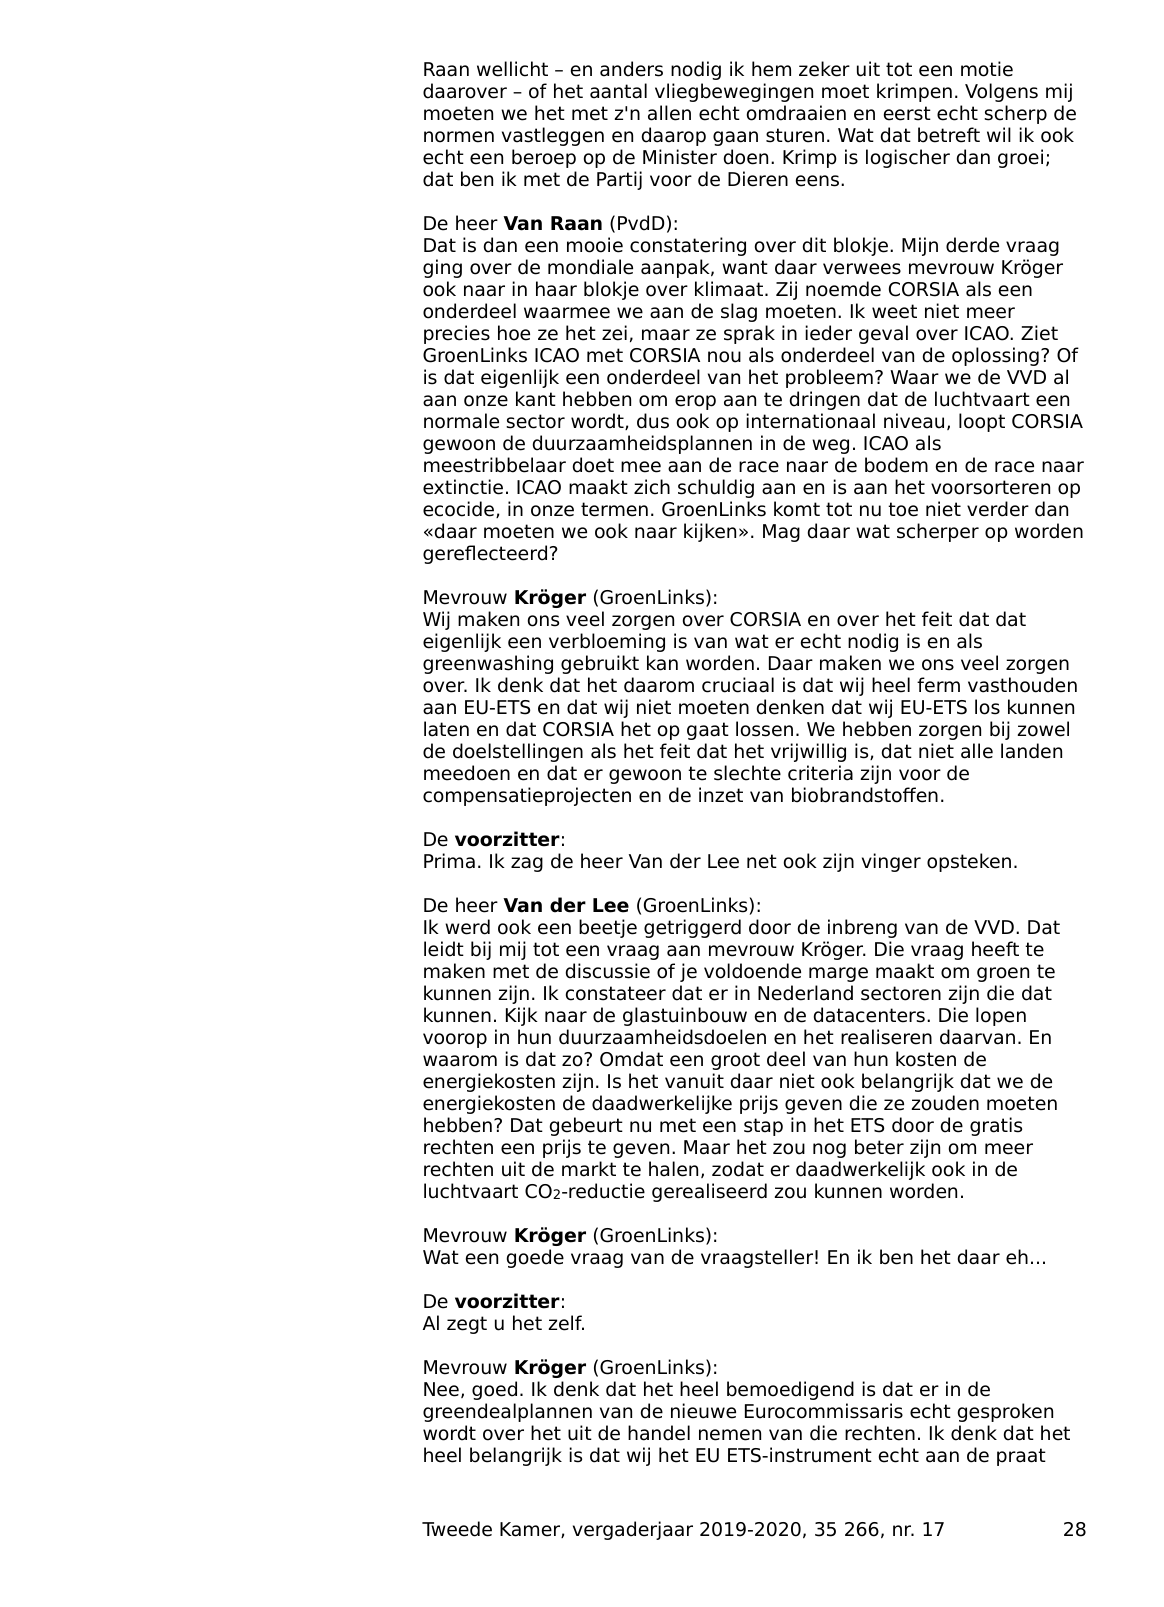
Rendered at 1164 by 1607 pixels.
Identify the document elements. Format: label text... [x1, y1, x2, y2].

text Ik werd ook een beetje getriggerd door de inbreng van de VVD. Dat leidt bij mij tot een vraag aan mevrouw Kröger. Die vraag heeft te maken met de discussie of je voldoende marge maakt om groen te kunnen zijn. Ik constateer dat er in Nederland sectoren zijn die dat kunnen. Kijk naar de glastuinbouw en de datacenters. Die lopen voorop in hun duurzaamheidsdoelen en het realiseren daarvan. En waarom is dat zo? Omdat een groot deel van hun kosten de energiekosten zijn. Is het vanuit daar niet ook belangrijk dat we de energiekosten de daadwerkelijke prijs geven die ze zouden moeten hebben? Dat gebeurt nu met een stap in het ETS door de gratis rechten een prijs te geven. Maar het zou nog beter zijn om meer rechten uit de markt te halen, zodat er daadwerkelijk ook in de luchtvaart CO2-reductie gerealiseerd zou kunnen worden. [422, 917, 1087, 1203]
text Wij maken ons veel zorgen over CORSIA en over het feit dat dat eigenlijk een verbloeming is van wat er echt nodig is en als greenwashing gebruikt kan worden. Daar maken we ons veel zorgen over. Ik denk dat het daarom cruciaal is dat wij heel ferm vasthouden aan EU-ETS en dat wij niet moeten denken dat wij EU-ETS los kunnen laten en dat CORSIA het op gaat lossen. We hebben zorgen bij zowel de doelstellingen als het feit dat het vrijwillig is, dat niet alle landen meedoen en dat er gewoon te slechte criteria zijn voor de compensatieprojecten en de inzet van biobrandstoffen. [422, 609, 1087, 807]
text Prima. Ik zag de heer Van der Lee net ook zijn vinger opsteken. [422, 851, 1087, 873]
text Nee, goed. Ik denk dat het heel bemoedigend is dat er in de greendealplannen van de nieuwe Eurocommissaris echt gesproken wordt over het uit de handel nemen van die rechten. Ik denk dat het heel belangrijk is dat wij het EU ETS-instrument echt aan de praat [422, 1379, 1087, 1467]
text De heer Van Raan (PvdD): [422, 213, 1087, 235]
text Wat een goede vraag van de vraagsteller! En ik ben het daar eh... [422, 1247, 1087, 1269]
text Mevrouw Kröger (GroenLinks): [422, 1225, 1087, 1247]
text Dat is dan een mooie constatering over dit blokje. Mijn derde vraag ging over de mondiale aanpak, want daar verwees mevrouw Kröger ook naar in haar blokje over klimaat. Zij noemde CORSIA als een onderdeel waarmee we aan de slag moeten. Ik weet niet meer precies hoe ze het zei, maar ze sprak in ieder geval over ICAO. Ziet GroenLinks ICAO met CORSIA nou als onderdeel van de oplossing? Of is dat eigenlijk een onderdeel van het probleem? Waar we de VVD al aan onze kant hebben om erop aan te dringen dat de luchtvaart een normale sector wordt, dus ook op internationaal niveau, loopt CORSIA gewoon de duurzaamheidsplannen in de weg. ICAO als meestribbelaar doet mee aan de race naar de bodem en de race naar extinctie. ICAO maakt zich schuldig aan en is aan het voorsorteren op ecocide, in onze termen. GroenLinks komt tot nu toe niet verder dan «daar moeten we ook naar kijken». Mag daar wat scherper op worden gereflecteerd? [422, 235, 1087, 565]
text De voorzitter: [422, 829, 1087, 851]
text Raan wellicht – en anders nodig ik hem zeker uit tot een motie daarover – of het aantal vliegbewegingen moet krimpen. Volgens mij moeten we het met z'n allen echt omdraaien en eerst echt scherp de normen vastleggen en daarop gaan sturen. Wat dat betreft wil ik ook echt een beroep op de Minister doen. Krimp is logischer dan groei; dat ben ik met de Partij voor de Dieren eens. [422, 59, 1087, 191]
text De heer Van der Lee (GroenLinks): [422, 895, 1087, 917]
text Mevrouw Kröger (GroenLinks): [422, 1357, 1087, 1379]
text Mevrouw Kröger (GroenLinks): [422, 587, 1087, 609]
text De voorzitter: [422, 1291, 1087, 1313]
text Al zegt u het zelf. [422, 1313, 1087, 1335]
